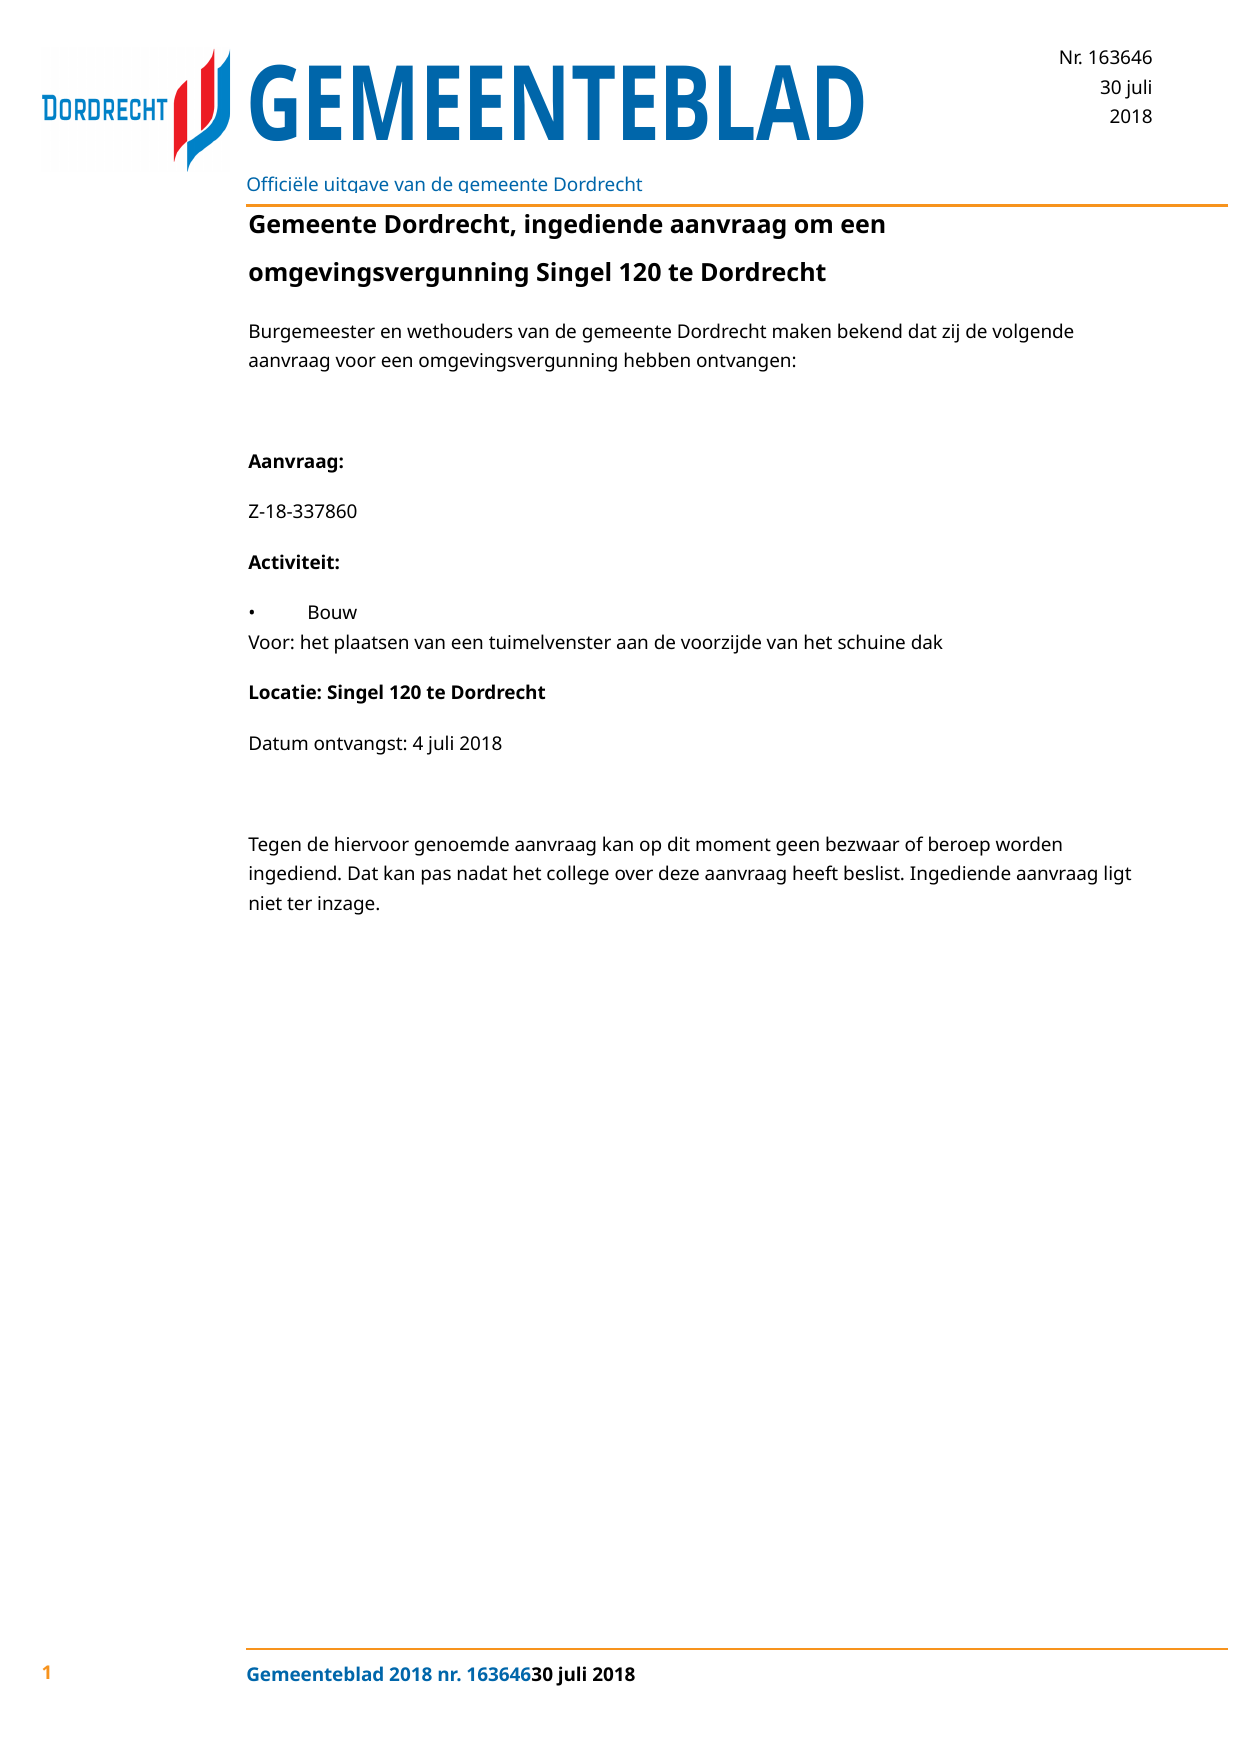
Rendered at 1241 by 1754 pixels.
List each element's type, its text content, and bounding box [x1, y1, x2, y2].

list Bouw [248, 599, 1152, 625]
text Tegen de hiervoor genoemde aanvraag kan op dit moment geen bezwaar of beroep worden ingediend. Dat kan pas nadat het college over deze aanvraag heeft beslist. Ingediende aanvraag ligt niet ter inzage. [248, 831, 1152, 916]
text Burgemeester en wethouders van de gemeente Dordrecht maken bekend dat zij de volgende aanvraag voor een omgevingsvergunning hebben ontvangen: [248, 318, 1152, 373]
text Locatie: Singel 120 te Dordrecht [248, 679, 1152, 705]
text Gemeente Dordrecht, ingediende aanvraag om een omgevingsvergunning Singel 120 te Dordrecht [248, 207, 1152, 288]
text Voor: het plaatsen van een tuimelvenster aan de voorzijde van het schuine dak [248, 629, 1152, 655]
text Activiteit: [248, 549, 1152, 575]
text Z-18-337860 [248, 499, 1152, 524]
text Datum ontvangst: 4 juli 2018 [248, 730, 1152, 756]
picture [41, 47, 231, 172]
text Aanvraag: [248, 448, 1152, 474]
